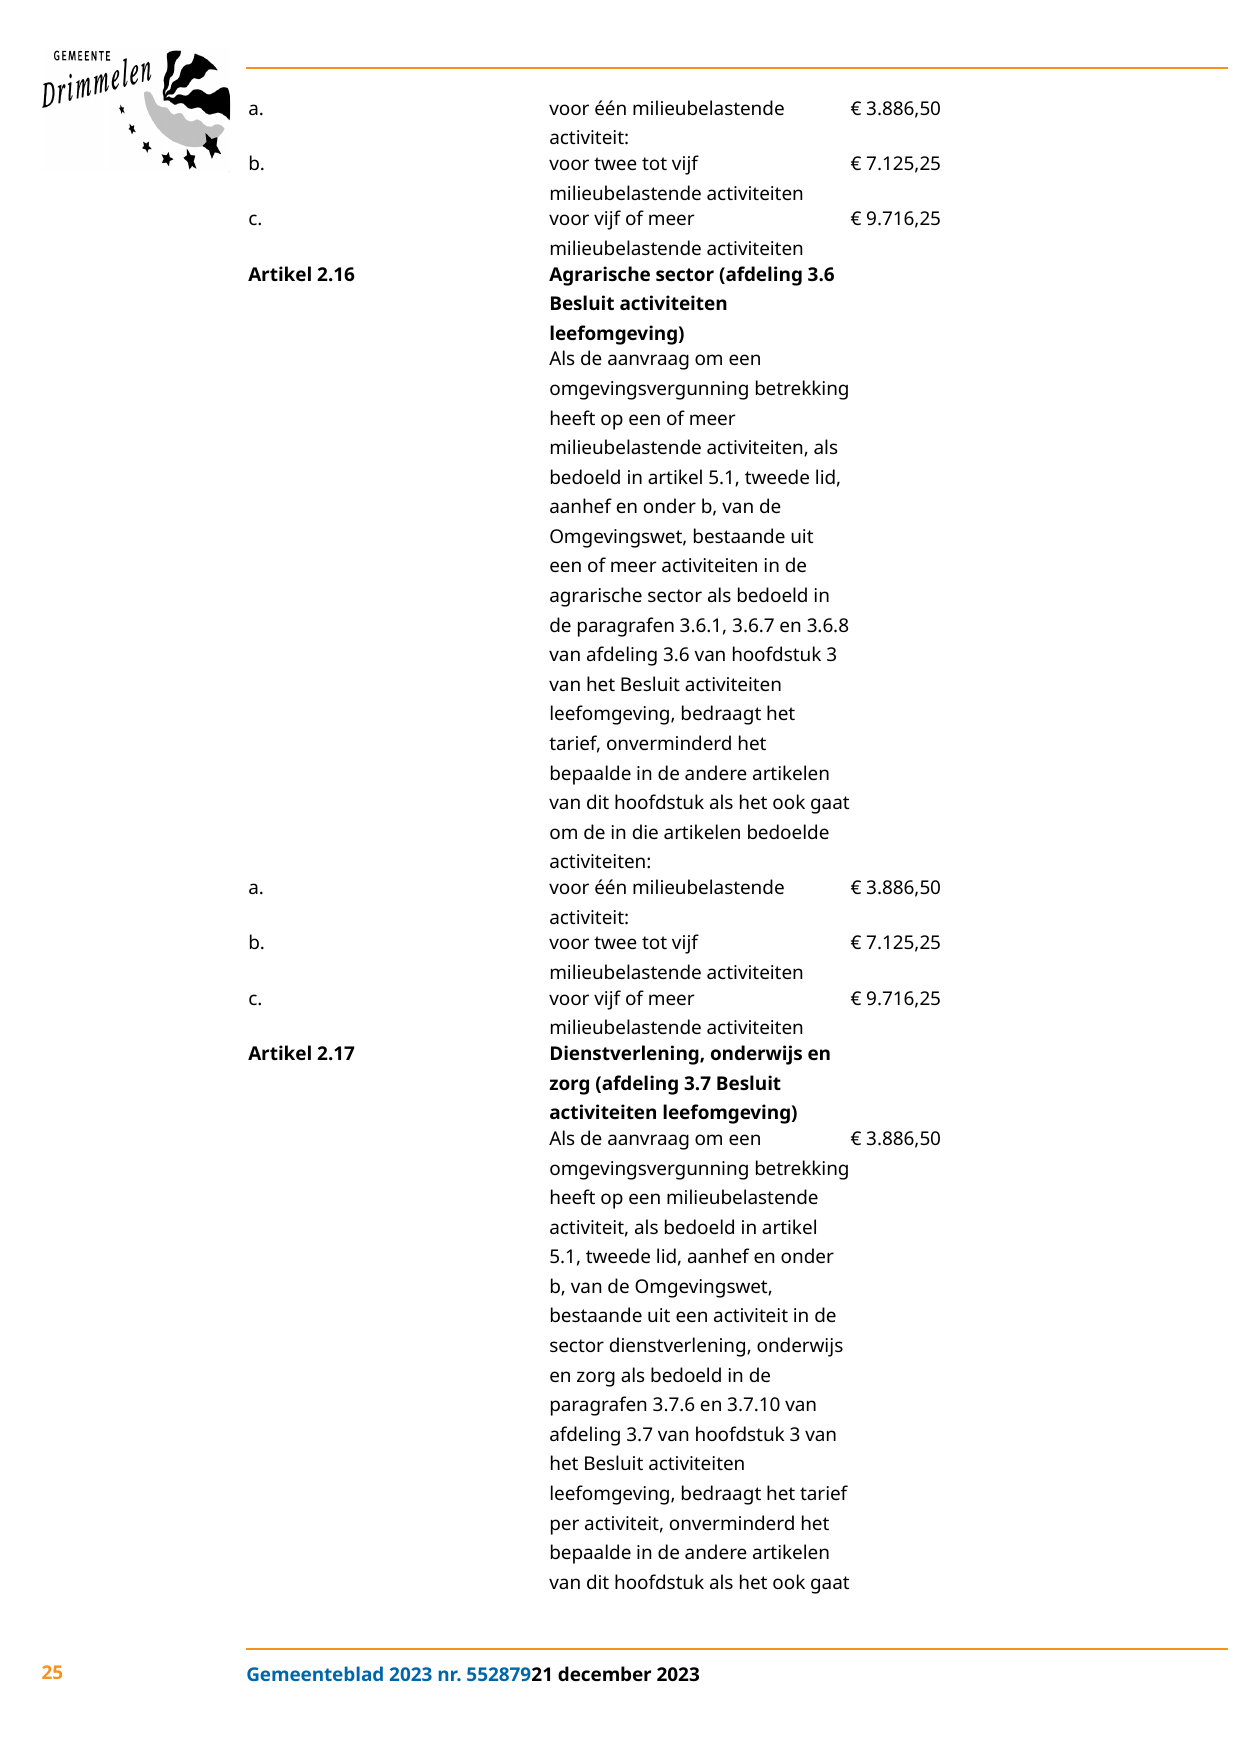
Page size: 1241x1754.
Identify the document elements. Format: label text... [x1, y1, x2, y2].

table_cell c. [248, 205, 549, 261]
table_cell voor twee tot vijf milieubelastende activiteiten [549, 930, 850, 985]
table_cell b. [248, 150, 549, 205]
table_cell voor vijf of meer milieubelastende activiteiten [549, 205, 850, 261]
table_cell Als de aanvraag om een omgevingsvergunning betrekking heeft op een milieubelastende activiteit, als bedoeld in artikel 5.1, tweede lid, aanhef en onder b, van de Omgevingswet, bestaande uit een activiteit in de sector dienstverlening, onderwijs en zorg als bedoeld in de paragrafen 3.7.6 en 3.7.10 van afdeling 3.7 van hoofdstuk 3 van het Besluit activiteiten leefomgeving, bedraagt het tarief per activiteit, onverminderd het bepaalde in de andere artikelen van dit hoofdstuk als het ook gaat [549, 1125, 850, 1594]
table_cell € 9.716,25 [850, 205, 1152, 261]
table_cell voor één milieubelastende activiteit: [549, 95, 850, 150]
table_cell c. [248, 985, 549, 1040]
table_cell voor één milieubelastende activiteit: [549, 874, 850, 929]
table_cell € 7.125,25 [850, 930, 1152, 985]
table_cell € 3.886,50 [850, 874, 1152, 929]
table_cell € 7.125,25 [850, 150, 1152, 205]
table_cell voor vijf of meer milieubelastende activiteiten [549, 985, 850, 1040]
table_cell € 3.886,50 [850, 1125, 1152, 1594]
table_cell voor twee tot vijf milieubelastende activiteiten [549, 150, 850, 205]
table_cell [850, 261, 1152, 346]
table_cell Dienstverlening, onderwijs en zorg (afdeling 3.7 Besluit activiteiten leefomgeving) [549, 1040, 850, 1125]
table_cell [248, 1125, 549, 1594]
table_cell a. [248, 95, 549, 150]
table_cell Als de aanvraag om een omgevingsvergunning betrekking heeft op een of meer milieubelastende activiteiten, als bedoeld in artikel 5.1, tweede lid, aanhef en onder b, van de Omgevingswet, bestaande uit een of meer activiteiten in de agrarische sector als bedoeld in de paragrafen 3.6.1, 3.6.7 en 3.6.8 van afdeling 3.6 van hoofdstuk 3 van het Besluit activiteiten leefomgeving, bedraagt het tarief, onverminderd het bepaalde in de andere artikelen van dit hoofdstuk als het ook gaat om de in die artikelen bedoelde activiteiten: [549, 346, 850, 874]
table_cell Agrarische sector (afdeling 3.6 Besluit activiteiten leefomgeving) [549, 261, 850, 346]
table_cell Artikel 2.16 [248, 261, 549, 346]
table_cell b. [248, 930, 549, 985]
table_cell a. [248, 874, 549, 929]
picture [41, 47, 231, 172]
table_cell € 9.716,25 [850, 985, 1152, 1040]
table_cell [850, 346, 1152, 874]
table_cell € 3.886,50 [850, 95, 1152, 150]
table_cell [850, 1040, 1152, 1125]
table_cell [248, 346, 549, 874]
table_cell Artikel 2.17 [248, 1040, 549, 1125]
